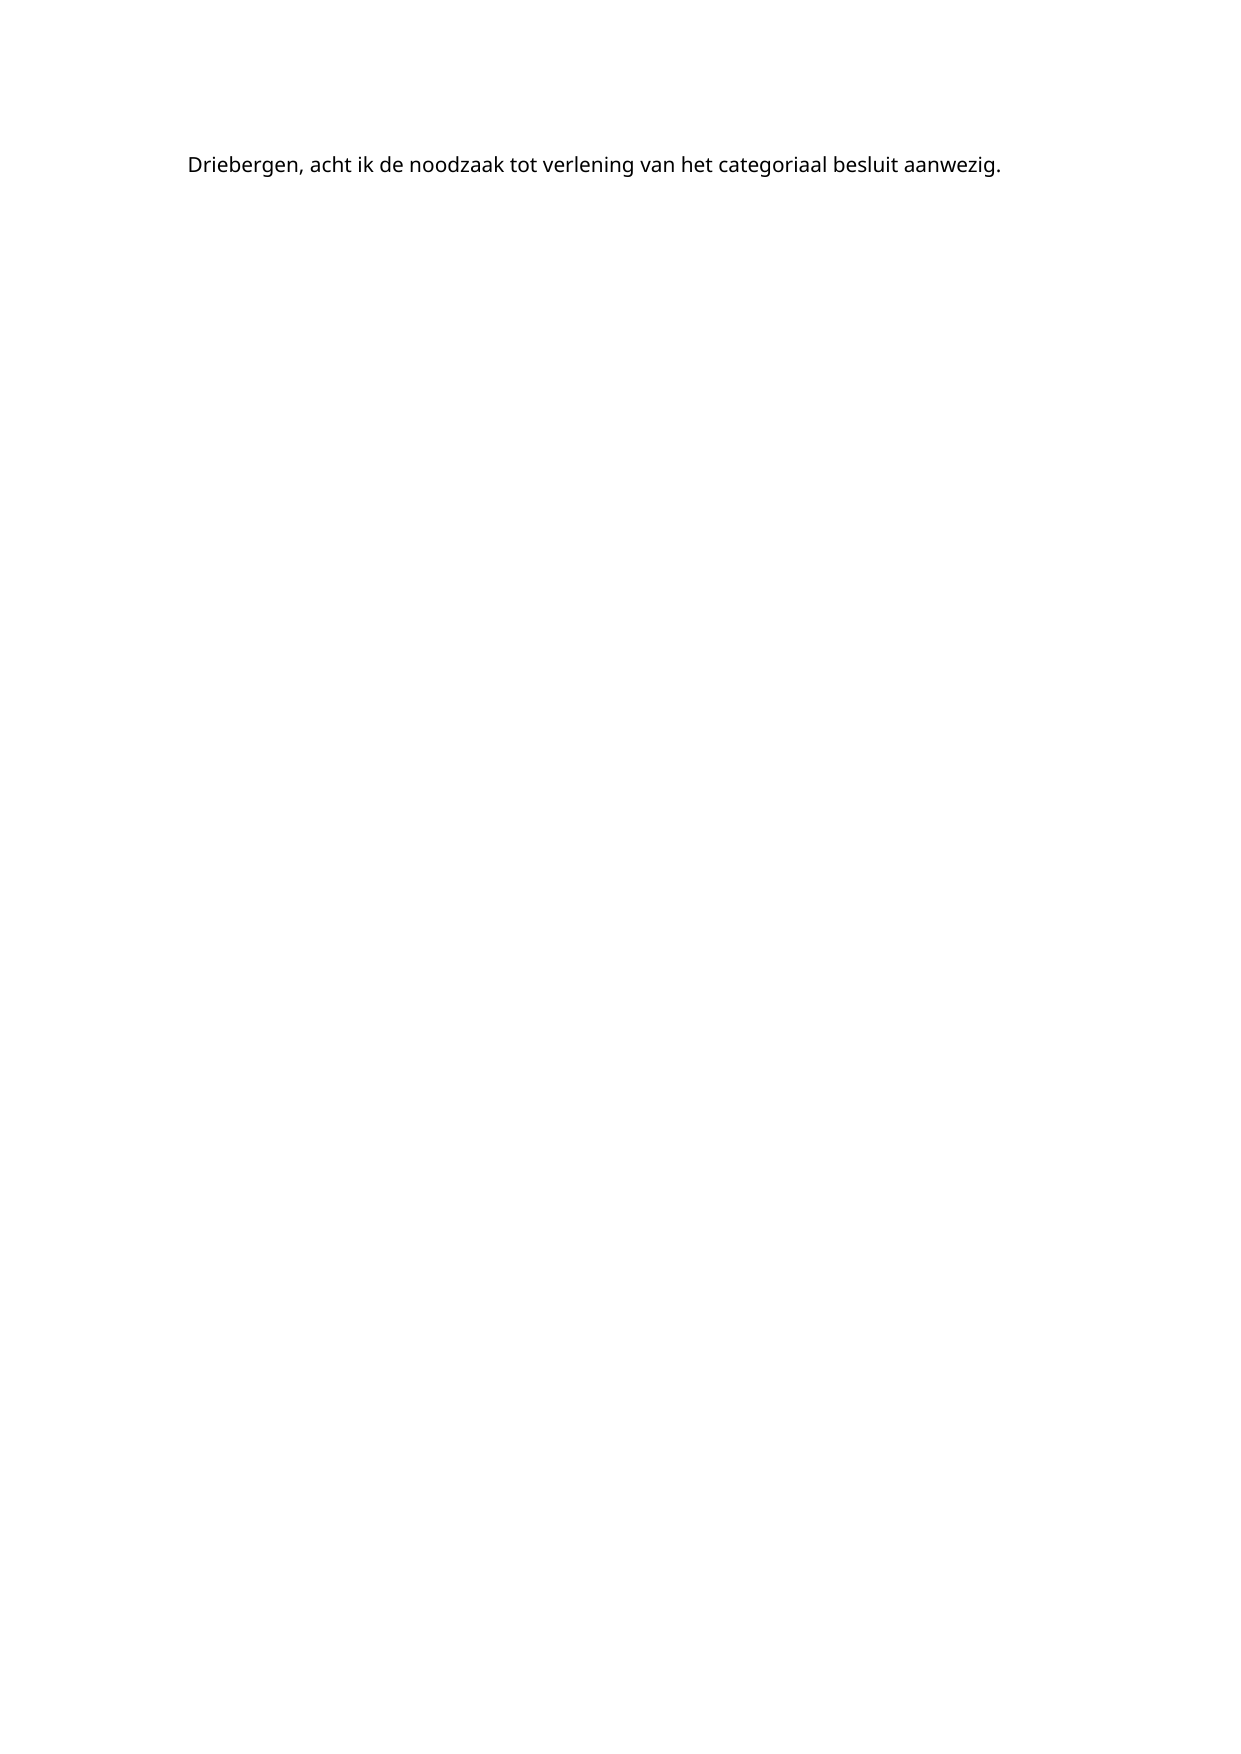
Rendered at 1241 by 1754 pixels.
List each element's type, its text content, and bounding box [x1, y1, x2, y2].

text Driebergen, acht ik de noodzaak tot verlening van het categoriaal besluit aanwezig. [187, 150, 1053, 178]
